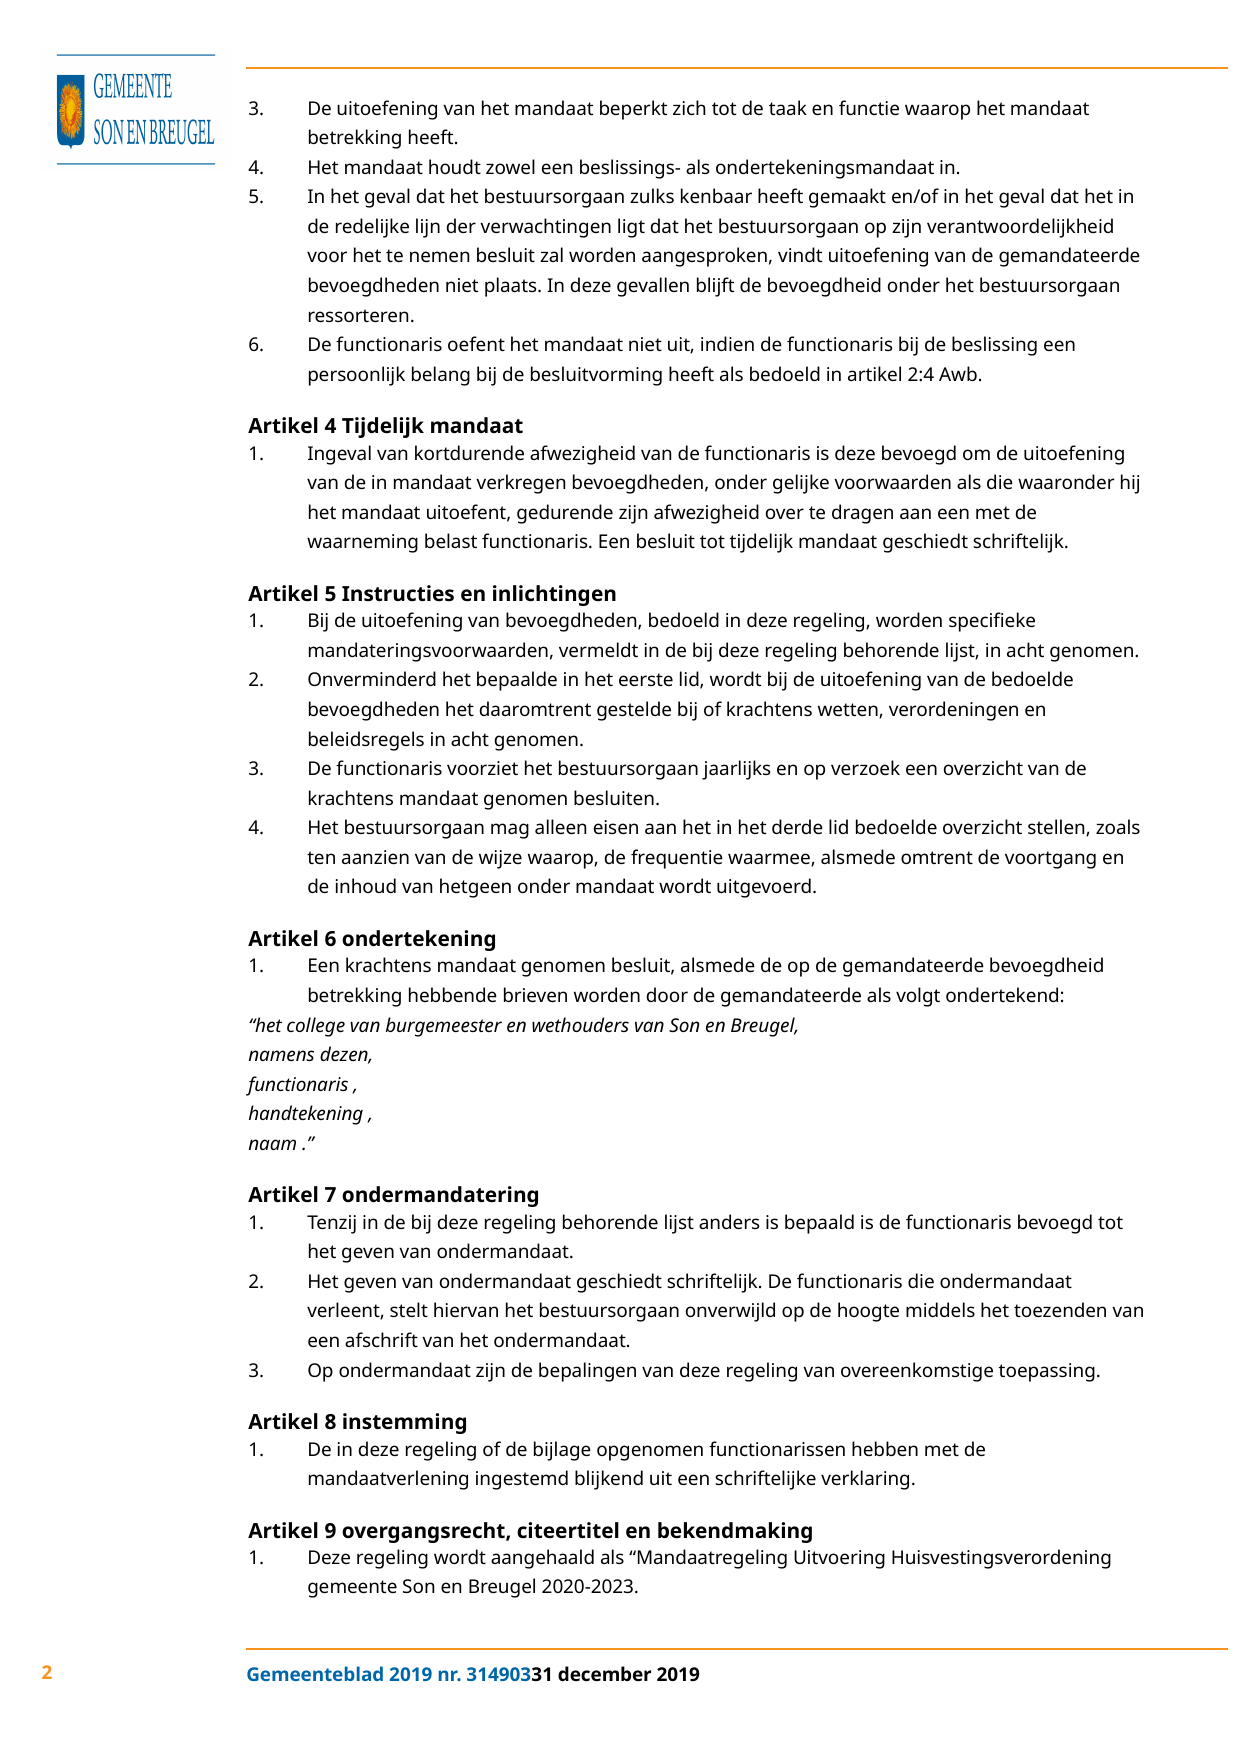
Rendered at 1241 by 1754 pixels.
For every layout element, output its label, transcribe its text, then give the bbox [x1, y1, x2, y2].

text Artikel 8 instemming [248, 1407, 1152, 1436]
text namens dezen, [248, 1041, 1152, 1067]
text handtekening , [248, 1101, 1152, 1126]
text Artikel 7 ondermandatering [248, 1181, 1152, 1209]
list Het geven van ondermandaat geschiedt schriftelijk. De functionaris die ondermandaat verleent, stelt hiervan het bestuursorgaan onverwijld op de hoogte middels het toezenden van een afschrift van het ondermandaat. [248, 1268, 1152, 1353]
list De functionaris voorziet het bestuursorgaan jaarlijks en op verzoek een overzicht van de krachtens mandaat genomen besluiten. [248, 755, 1152, 811]
text “het college van burgemeester en wethouders van Son en Breugel, [248, 1012, 1152, 1037]
text Artikel 6 ondertekening [248, 924, 1152, 953]
list De functionaris oefent het mandaat niet uit, indien de functionaris bij de beslissing een persoonlijk belang bij de besluitvorming heeft als bedoeld in artikel 2:4 Awb. [248, 331, 1152, 387]
list In het geval dat het bestuursorgaan zulks kenbaar heeft gemaakt en/of in het geval dat het in de redelijke lijn der verwachtingen ligt dat het bestuursorgaan op zijn verantwoordelijkheid voor het te nemen besluit zal worden aangesproken, vindt uitoefening van de gemandateerde bevoegdheden niet plaats. In deze gevallen blijft de bevoegdheid onder het bestuursorgaan ressorteren. [248, 183, 1152, 328]
list De in deze regeling of de bijlage opgenomen functionarissen hebben met de mandaatverlening ingestemd blijkend uit een schriftelijke verklaring. [248, 1436, 1152, 1491]
text Artikel 5 Instructies en inlichtingen [248, 579, 1152, 607]
list Het mandaat houdt zowel een beslissings- als ondertekeningsmandaat in. [248, 154, 1152, 180]
text Artikel 4 Tijdelijk mandaat [248, 411, 1152, 440]
text functionaris , [248, 1071, 1152, 1097]
list Ingeval van kortdurende afwezigheid van de functionaris is deze bevoegd om de uitoefening van de in mandaat verkregen bevoegdheden, onder gelijke voorwaarden als die waaronder hij het mandaat uitoefent, gedurende zijn afwezigheid over te dragen aan een met de waarneming belast functionaris. Een besluit tot tijdelijk mandaat geschiedt schriftelijk. [248, 440, 1152, 554]
list Op ondermandaat zijn de bepalingen van deze regeling van overeenkomstige toepassing. [248, 1357, 1152, 1383]
text naam .” [248, 1130, 1152, 1156]
list De uitoefening van het mandaat beperkt zich tot de taak en functie waarop het mandaat betrekking heeft. [248, 95, 1152, 150]
picture [41, 47, 231, 172]
list Bij de uitoefening van bevoegdheden, bedoeld in deze regeling, worden specifieke mandateringsvoorwaarden, vermeldt in de bij deze regeling behorende lijst, in acht genomen. [248, 607, 1152, 663]
list Een krachtens mandaat genomen besluit, alsmede de op de gemandateerde bevoegdheid betrekking hebbende brieven worden door de gemandateerde als volgt ondertekend: [248, 953, 1152, 1008]
list Tenzij in de bij deze regeling behorende lijst anders is bepaald is de functionaris bevoegd tot het geven van ondermandaat. [248, 1209, 1152, 1264]
list Deze regeling wordt aangehaald als “Mandaatregeling Uitvoering Huisvestingsverordening gemeente Son en Breugel 2020-2023. [248, 1544, 1152, 1599]
text Artikel 9 overgangsrecht, citeertitel en bekendmaking [248, 1516, 1152, 1544]
list Het bestuursorgaan mag alleen eisen aan het in het derde lid bedoelde overzicht stellen, zoals ten aanzien van de wijze waarop, de frequentie waarmee, alsmede omtrent de voortgang en de inhoud van hetgeen onder mandaat wordt uitgevoerd. [248, 814, 1152, 899]
list Onverminderd het bepaalde in het eerste lid, wordt bij de uitoefening van de bedoelde bevoegdheden het daaromtrent gestelde bij of krachtens wetten, verordeningen en beleidsregels in acht genomen. [248, 667, 1152, 752]
